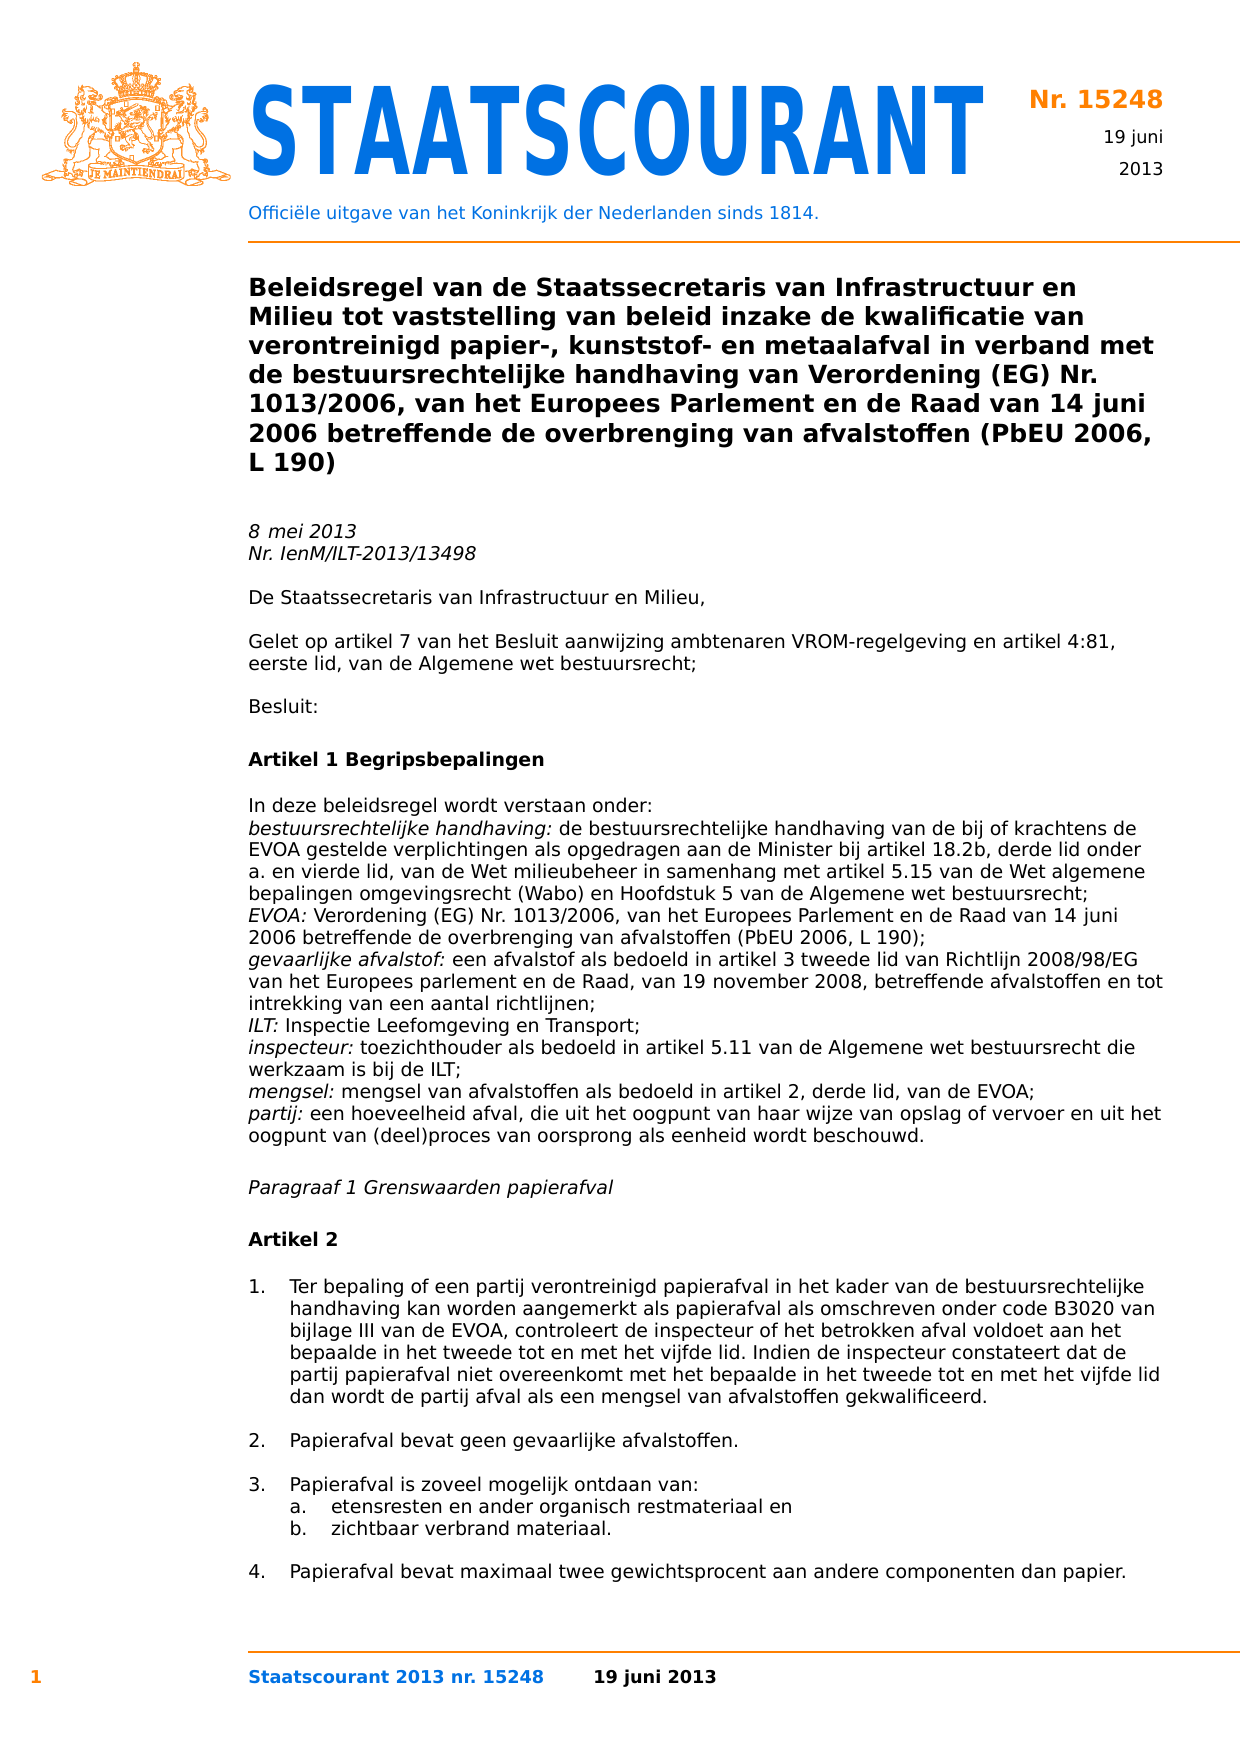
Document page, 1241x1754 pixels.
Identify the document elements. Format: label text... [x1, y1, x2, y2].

text Gelet op artikel 7 van het Besluit aanwijzing ambtenaren VROM-regelgeving en artikel 4:81, eerste lid, van de Algemene wet bestuursrecht; [248, 631, 1163, 674]
table_cell Officiële uitgave van het Koninkrijk der Nederlanden sinds 1814. [248, 203, 1240, 241]
text mengsel: mengsel van afvalstoffen als bedoeld in artikel 2, derde lid, van de EVOA; [248, 1081, 1163, 1103]
table_header [25, 62, 248, 241]
subtitle Beleidsregel van de Staatssecretaris van Infrastructuur en Milieu tot vaststelling van beleid inzake de kwalificatie van verontreinigd papier-, kunststof- en metaalafval in verband met de bestuursrechtelijke handhaving van Verordening (EG) Nr. 1013/2006, van het Europees Parlement en de Raad van 14 juni 2006 betreffende de overbrenging van afvalstoffen (PbEU 2006, L 190) [248, 273, 1163, 477]
table_header Nr. 15248 [998, 62, 1240, 121]
text partij: een hoeveelheid afval, die uit het oogpunt van haar wijze van opslag of vervoer en uit het oogpunt van (deel)proces van oorsprong als eenheid wordt beschouwd. [248, 1103, 1163, 1147]
subtitle Paragraaf 1 Grenswaarden papierafval [248, 1177, 1163, 1199]
table_cell 19 juni [998, 121, 1240, 153]
subtitle Artikel 1 Begripsbepalingen [248, 748, 1163, 770]
text De Staatssecretaris van Infrastructuur en Milieu, [248, 587, 1163, 609]
text a. etensresten en ander organisch restmateriaal en [289, 1496, 1163, 1518]
text 2. Papierafval bevat geen gevaarlijke afvalstoffen. [248, 1430, 1163, 1452]
text 3. Papierafval is zoveel mogelijk ontdaan van: [248, 1474, 1163, 1496]
picture [41, 62, 231, 186]
text Besluit: [248, 696, 1163, 718]
text 4. Papierafval bevat maximaal twee gewichtsprocent aan andere componenten dan papier. [248, 1561, 1163, 1583]
text 8 mei 2013 [248, 521, 1163, 543]
text inspecteur: toezichthouder als bedoeld in artikel 5.11 van de Algemene wet bestuursrecht die werkzaam is bij de ILT; [248, 1037, 1163, 1081]
table_header STAATSCOURANT [248, 62, 998, 203]
text ILT: Inspectie Leefomgeving en Transport; [248, 1015, 1163, 1037]
text In deze beleidsregel wordt verstaan onder: [248, 795, 1163, 817]
subtitle Artikel 2 [248, 1229, 1163, 1251]
table_cell 2013 [998, 153, 1240, 203]
text bestuursrechtelijke handhaving: de bestuursrechtelijke handhaving van de bij of krachtens de EVOA gestelde verplichtingen als opgedragen aan de Minister bij artikel 18.2b, derde lid onder a. en vierde lid, van de Wet milieubeheer in samenhang met artikel 5.15 van de Wet algemene bepalingen omgevingsrecht (Wabo) en Hoofdstuk 5 van de Algemene wet bestuursrecht; [248, 817, 1163, 905]
text Nr. IenM/ILT-2013/13498 [248, 543, 1163, 565]
text gevaarlijke afvalstof: een afvalstof als bedoeld in artikel 3 tweede lid van Richtlijn 2008/98/EG van het Europees parlement en de Raad, van 19 november 2008, betreffende afvalstoffen en tot intrekking van een aantal richtlijnen; [248, 949, 1163, 1015]
text b. zichtbaar verbrand materiaal. [289, 1518, 1163, 1539]
text 1. Ter bepaling of een partij verontreinigd papierafval in het kader van de bestuursrechtelijke handhaving kan worden aangemerkt als papierafval als omschreven onder code B3020 van bijlage III van de EVOA, controleert de inspecteur of het betrokken afval voldoet aan het bepaalde in het tweede tot en met het vijfde lid. Indien de inspecteur constateert dat de partij papierafval niet overeenkomt met het bepaalde in het tweede tot en met het vijfde lid dan wordt de partij afval als een mengsel van afvalstoffen gekwalificeerd. [248, 1276, 1163, 1408]
text EVOA: Verordening (EG) Nr. 1013/2006, van het Europees Parlement en de Raad van 14 juni 2006 betreffende de overbrenging van afvalstoffen (PbEU 2006, L 190); [248, 905, 1163, 949]
